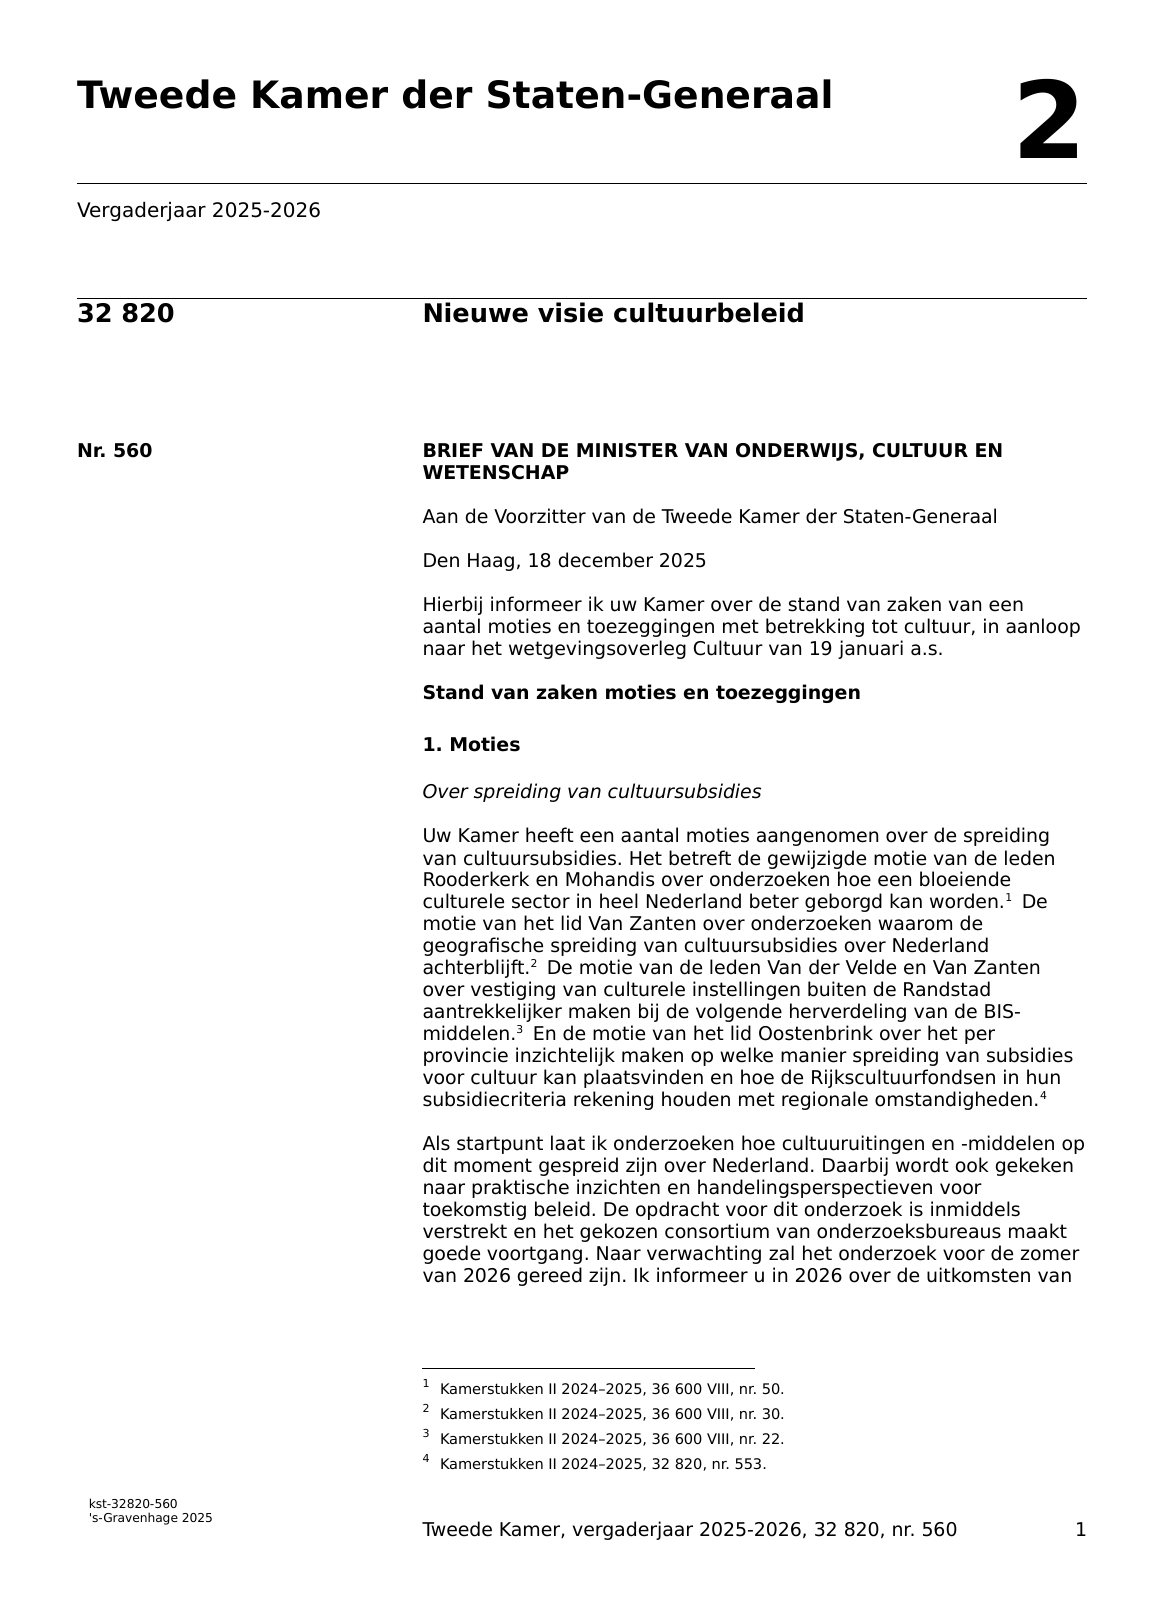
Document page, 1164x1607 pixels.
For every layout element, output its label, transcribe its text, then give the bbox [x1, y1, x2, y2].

text Kamerstukken II 2024–2025, 36 600 VIII, nr. 22. [422, 1427, 1087, 1449]
text Hierbij informeer ik uw Kamer over de stand van zaken van een aantal moties en toezeggingen met betrekking tot cultuur, in aanloop naar het wetgevingsoverleg Cultuur van 19 januari a.s. [422, 594, 1087, 660]
text Kamerstukken II 2024–2025, 36 600 VIII, nr. 30. [422, 1402, 1087, 1424]
subtitle 1. Moties [422, 734, 1087, 756]
subtitle Over spreiding van cultuursubsidies [422, 781, 1087, 803]
text Kamerstukken II 2024–2025, 36 600 VIII, nr. 50. [422, 1377, 1087, 1399]
subtitle Nr. 560 BRIEF VAN DE MINISTER VAN ONDERWIJS, CULTUUR EN WETENSCHAP [77, 440, 1087, 484]
text Aan de Voorzitter van de Tweede Kamer der Staten-Generaal [422, 506, 1087, 528]
table_cell Vergaderjaar 2025-2026 [77, 184, 1087, 298]
table_header Tweede Kamer der Staten-Generaal [77, 59, 886, 183]
text Als startpunt laat ik onderzoeken hoe cultuuruitingen en -middelen op dit moment gespreid zijn over Nederland. Daarbij wordt ook gekeken naar praktische inzichten en handelingsperspectieven voor toekomstig beleid. De opdracht voor dit onderzoek is inmiddels verstrekt en het gekozen consortium van onderzoeksbureaus maakt goede voortgang. Naar verwachting zal het onderzoek voor de zomer van 2026 gereed zijn. Ik informeer u in 2026 over de uitkomsten van [422, 1133, 1087, 1287]
text Den Haag, 18 december 2025 [422, 550, 1087, 572]
text 's-Gravenhage 2025 [88, 1511, 323, 1525]
table_header 2 [886, 59, 1087, 183]
text kst-32820-560 [88, 1497, 323, 1511]
subtitle Stand van zaken moties en toezeggingen [422, 682, 1087, 704]
text Kamerstukken II 2024–2025, 32 820, nr. 553. [422, 1452, 1087, 1474]
text Uw Kamer heeft een aantal moties aangenomen over de spreiding van cultuursubsidies. Het betreft de gewijzigde motie van de leden Rooderkerk en Mohandis over onderzoeken hoe een bloeiende culturele sector in heel Nederland beter geborgd kan worden. De motie van het lid Van Zanten over onderzoeken waarom de geografische spreiding van cultuursubsidies over Nederland achterblijft. De motie van de leden Van der Velde en Van Zanten over vestiging van culturele instellingen buiten de Randstad aantrekkelijker maken bij de volgende herverdeling van de BIS-middelen. En de motie van het lid Oostenbrink over het per provincie inzichtelijk maken op welke manier spreiding van subsidies voor cultuur kan plaatsvinden en hoe de Rijkscultuurfondsen in hun subsidiecriteria rekening houden met regionale omstandigheden. [422, 825, 1087, 1111]
subtitle 32 820 Nieuwe visie cultuurbeleid [77, 299, 1087, 329]
